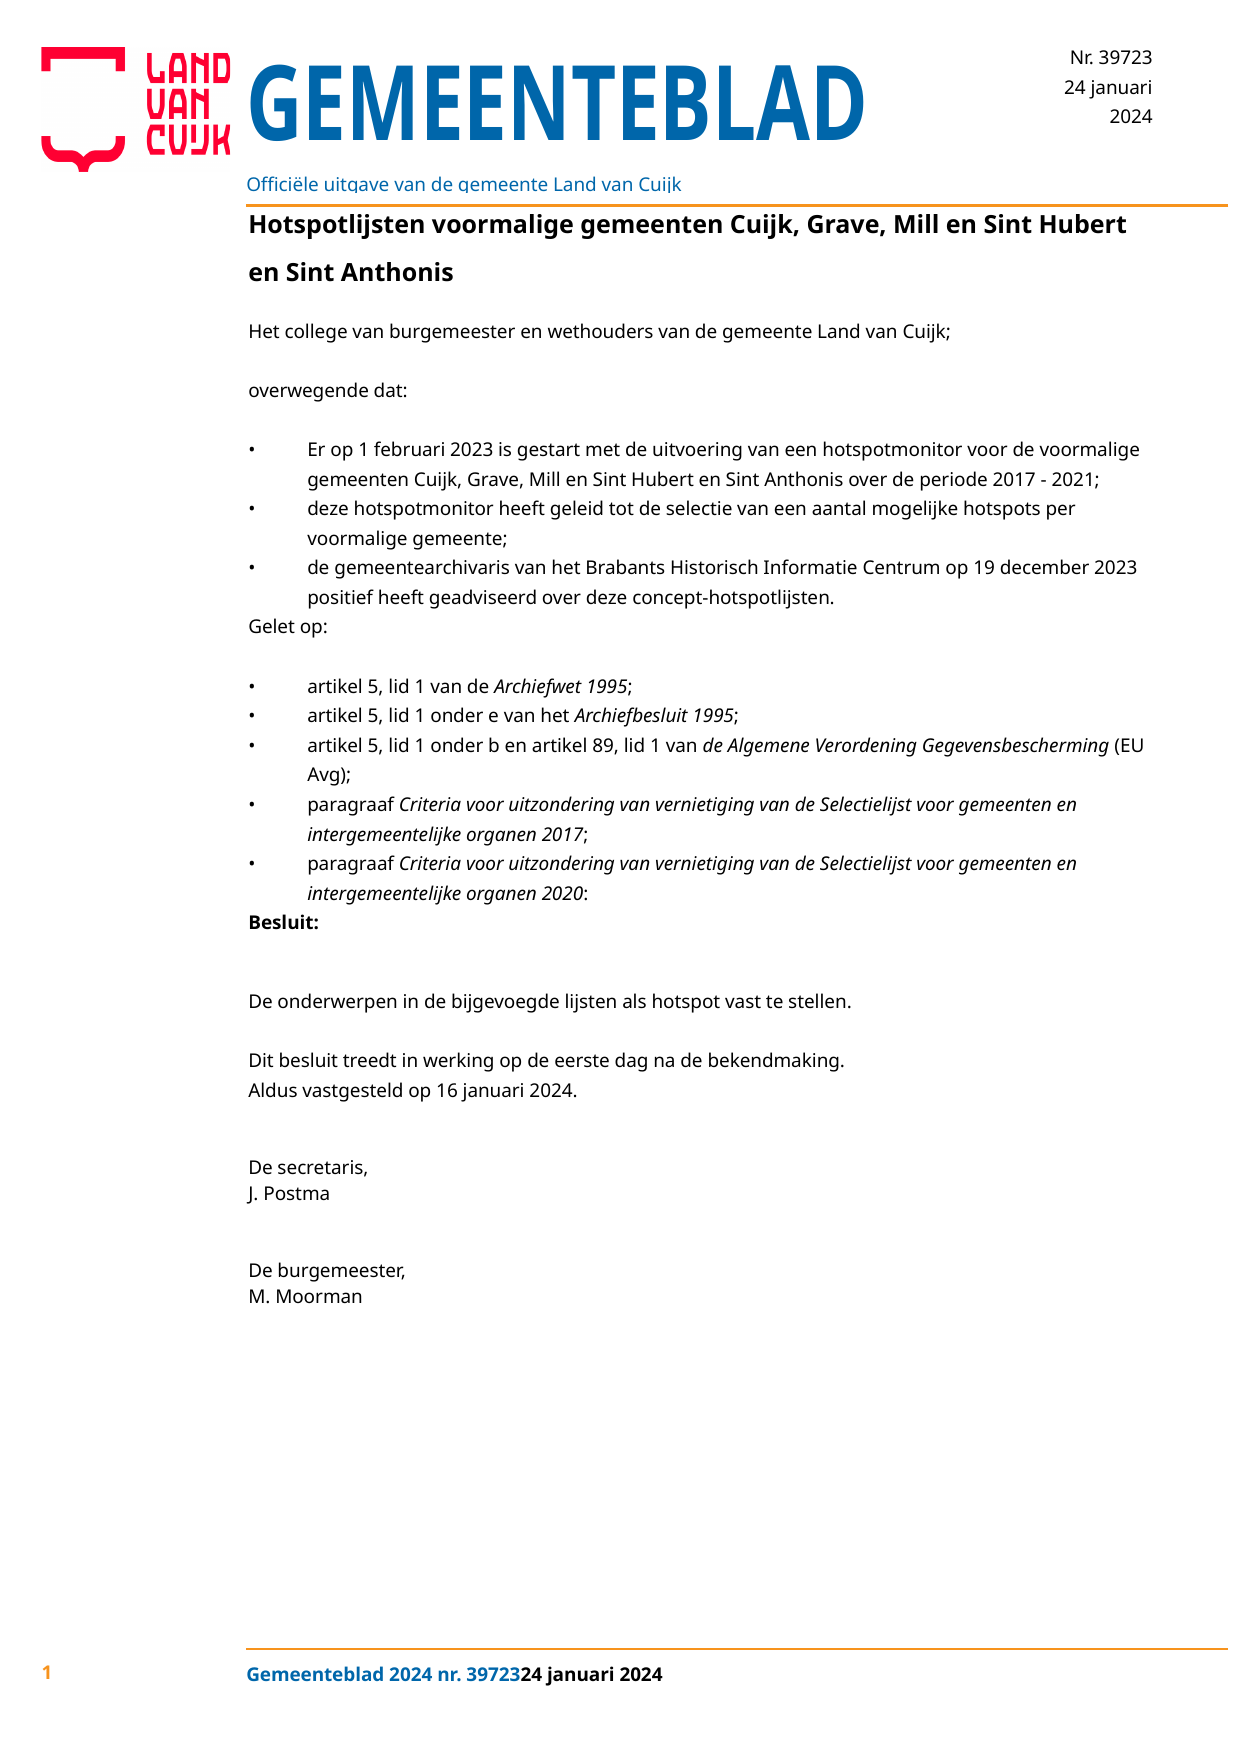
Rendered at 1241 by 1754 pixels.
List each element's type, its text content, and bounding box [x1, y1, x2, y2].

text De burgemeester, [248, 1257, 1152, 1283]
list paragraaf Criteria voor uitzondering van vernietiging van de Selectielijst voor gemeenten en intergemeentelijke organen 2017; [248, 791, 1152, 847]
list deze hotspotmonitor heeft geleid tot de selectie van een aantal mogelijke hotspots per voormalige gemeente; [248, 495, 1152, 551]
list artikel 5, lid 1 onder b en artikel 89, lid 1 van de Algemene Verordening Gegevensbescherming (EU Avg); [248, 732, 1152, 787]
text Gelet op: [248, 614, 1152, 639]
text De onderwerpen in de bijgevoegde lijsten als hotspot vast te stellen. [248, 988, 1152, 1014]
text overwegende dat: [248, 377, 1152, 403]
text Dit besluit treedt in werking op de eerste dag na de bekendmaking. [248, 1048, 1152, 1073]
list artikel 5, lid 1 van de Archiefwet 1995; [248, 673, 1152, 699]
list artikel 5, lid 1 onder e van het Archiefbesluit 1995; [248, 702, 1152, 728]
list paragraaf Criteria voor uitzondering van vernietiging van de Selectielijst voor gemeenten en intergemeentelijke organen 2020: [248, 850, 1152, 906]
text Besluit: [248, 909, 1152, 935]
text Hotspotlijsten voormalige gemeenten Cuijk, Grave, Mill en Sint Hubert en Sint Anthonis [248, 207, 1152, 288]
text J. Postma [248, 1180, 1152, 1206]
list Er op 1 februari 2023 is gestart met de uitvoering van een hotspotmonitor voor de voormalige gemeenten Cuijk, Grave, Mill en Sint Hubert en Sint Anthonis over de periode 2017 - 2021; [248, 436, 1152, 492]
text M. Moorman [248, 1283, 1152, 1309]
text Aldus vastgesteld op 16 januari 2024. [248, 1077, 1152, 1103]
list de gemeentearchivaris van het Brabants Historisch Informatie Centrum op 19 december 2023 positief heeft geadviseerd over deze concept-hotspotlijsten. [248, 554, 1152, 610]
text Het college van burgemeester en wethouders van de gemeente Land van Cuijk; [248, 318, 1152, 344]
picture [41, 47, 231, 172]
text De secretaris, [248, 1154, 1152, 1180]
